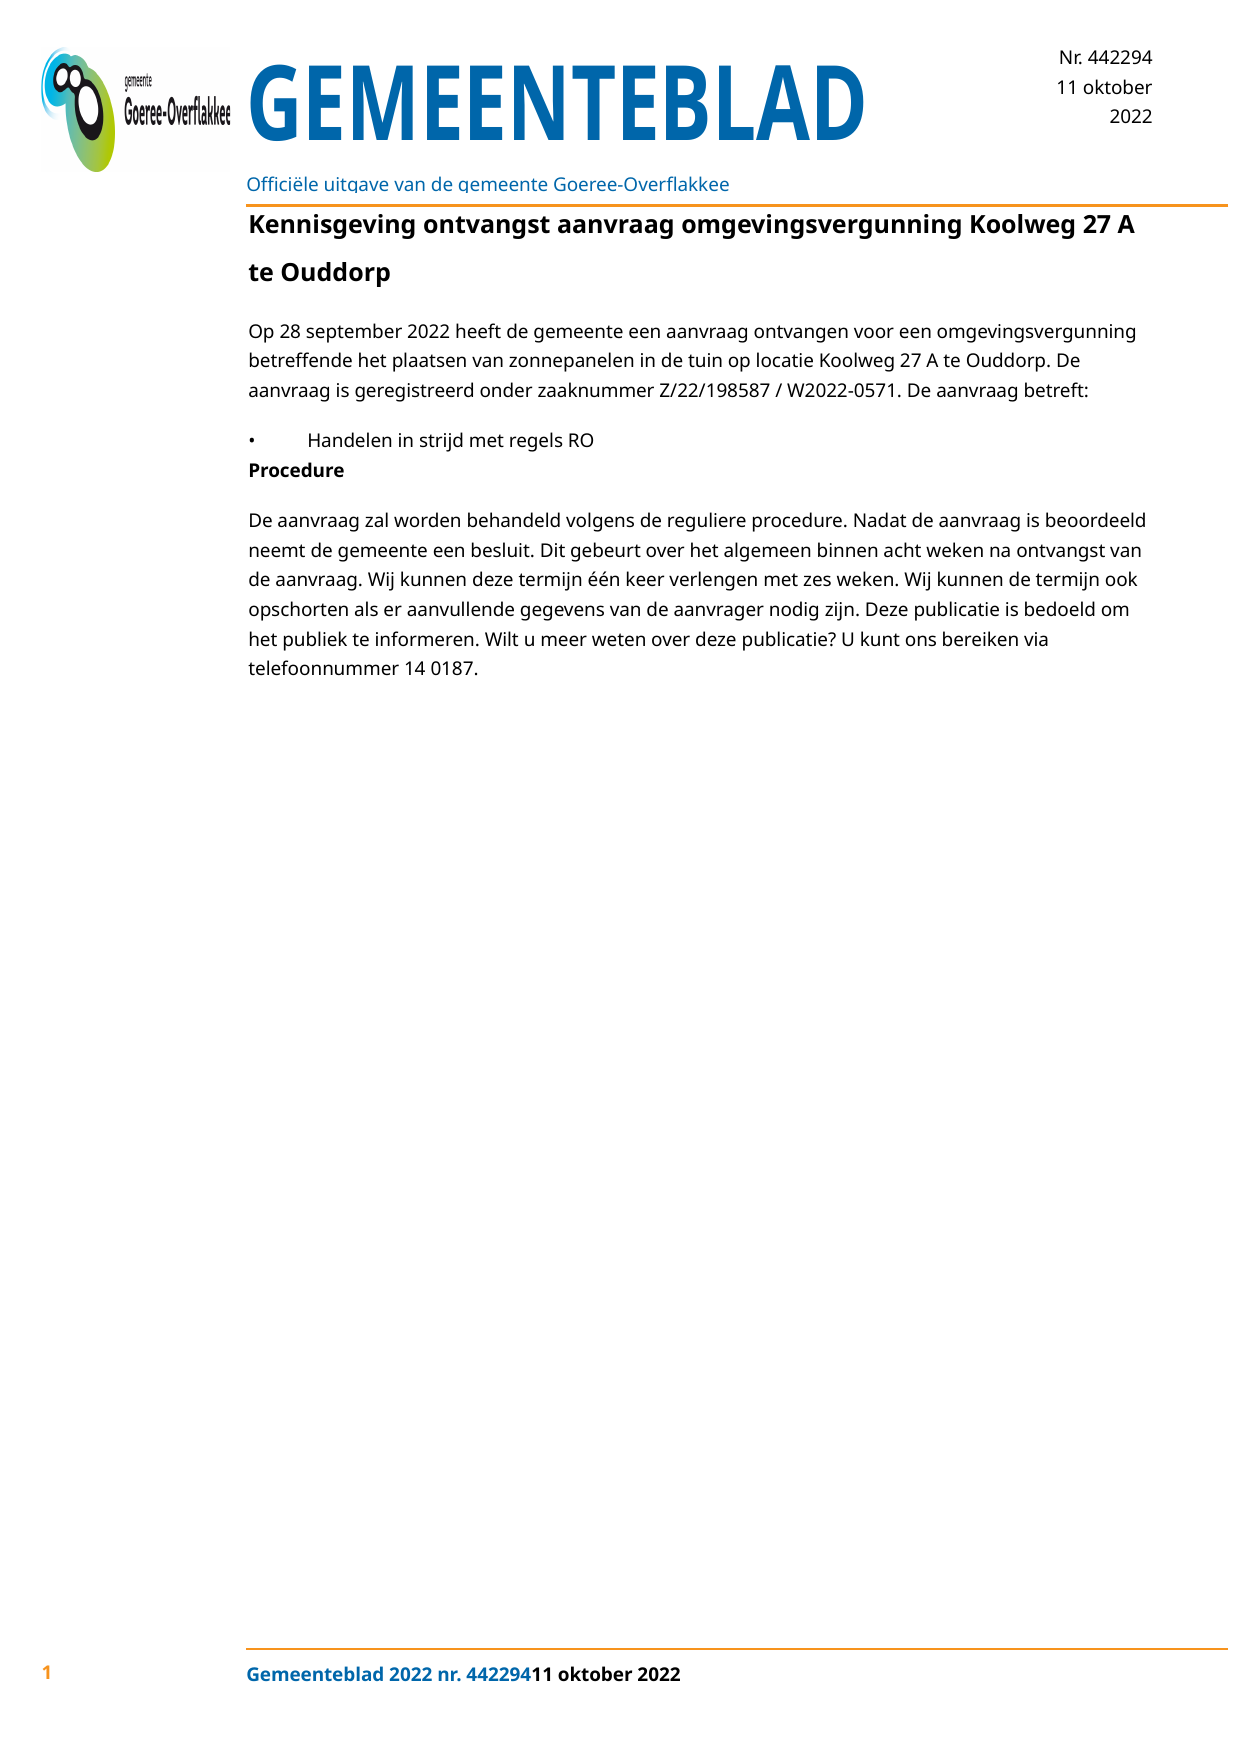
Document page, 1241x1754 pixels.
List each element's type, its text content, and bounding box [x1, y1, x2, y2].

text Op 28 september 2022 heeft de gemeente een aanvraag ontvangen voor een omgevingsvergunning betreffende het plaatsen van zonnepanelen in de tuin op locatie Koolweg 27 A te Ouddorp. De aanvraag is geregistreerd onder zaaknummer Z/22/198587 / W2022-0571. De aanvraag betreft: [248, 318, 1152, 403]
text De aanvraag zal worden behandeld volgens de reguliere procedure. Nadat de aanvraag is beoordeeld neemt de gemeente een besluit. Dit gebeurt over het algemeen binnen acht weken na ontvangst van de aanvraag. Wij kunnen deze termijn één keer verlengen met zes weken. Wij kunnen de termijn ook opschorten als er aanvullende gegevens van de aanvrager nodig zijn. Deze publicatie is bedoeld om het publiek te informeren. Wilt u meer weten over deze publicatie? U kunt ons bereiken via telefoonnummer 14 0187. [248, 507, 1152, 681]
picture [41, 47, 231, 172]
list Handelen in strijd met regels RO [248, 427, 1152, 453]
text Procedure [248, 457, 1152, 483]
text Kennisgeving ontvangst aanvraag omgevingsvergunning Koolweg 27 A te Ouddorp [248, 207, 1152, 288]
